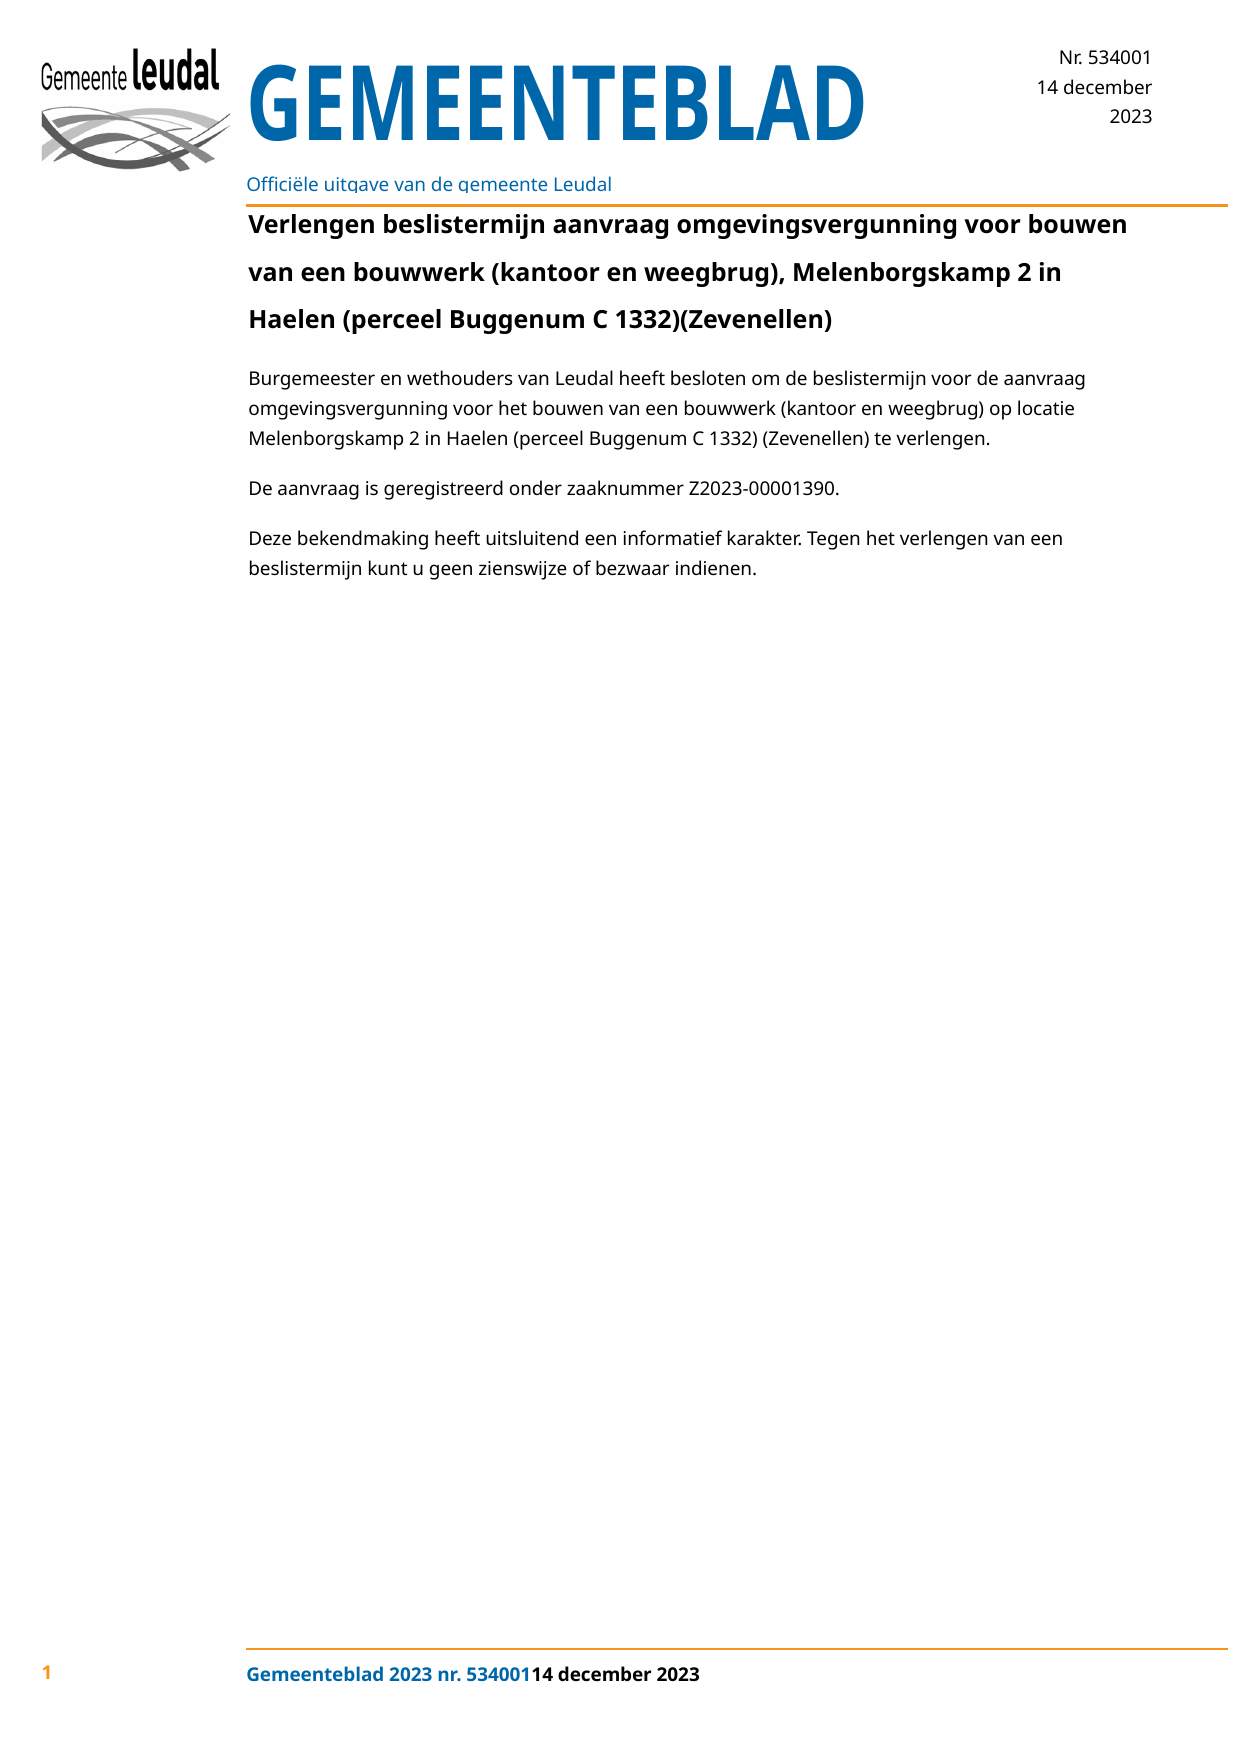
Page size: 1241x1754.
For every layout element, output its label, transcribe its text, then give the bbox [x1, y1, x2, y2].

text Deze bekendmaking heeft uitsluitend een informatief karakter. Tegen het verlengen van een beslistermijn kunt u geen zienswijze of bezwaar indienen. [248, 526, 1152, 581]
text Verlengen beslistermijn aanvraag omgevingsvergunning voor bouwen van een bouwwerk (kantoor en weegbrug), Melenborgskamp 2 in Haelen (perceel Buggenum C 1332)(Zevenellen) [248, 207, 1152, 336]
picture [41, 47, 231, 172]
text De aanvraag is geregistreerd onder zaaknummer Z2023-00001390. [248, 475, 1152, 501]
text Burgemeester en wethouders van Leudal heeft besloten om de beslistermijn voor de aanvraag omgevingsvergunning voor het bouwen van een bouwwerk (kantoor en weegbrug) op locatie Melenborgskamp 2 in Haelen (perceel Buggenum C 1332) (Zevenellen) te verlengen. [248, 366, 1152, 450]
